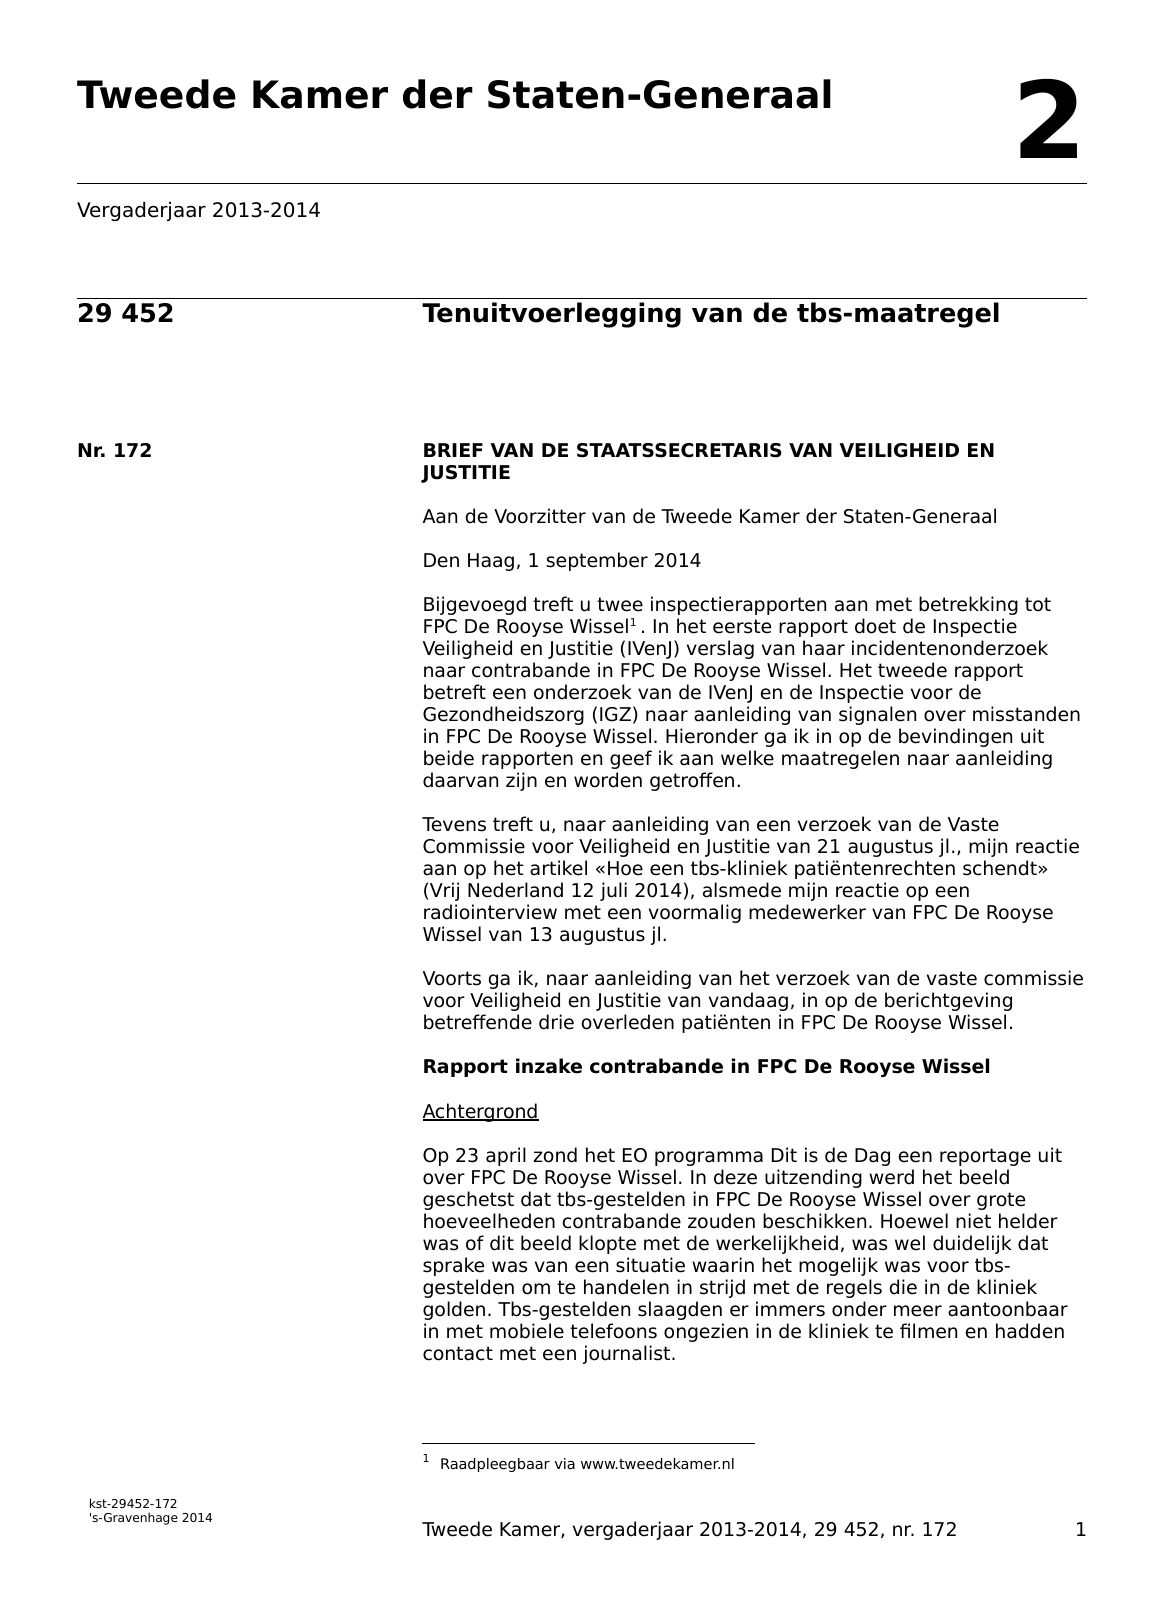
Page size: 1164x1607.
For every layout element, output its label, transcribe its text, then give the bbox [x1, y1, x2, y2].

table_header Tweede Kamer der Staten-Generaal [77, 59, 886, 183]
text Bijgevoegd treft u twee inspectierapporten aan met betrekking tot FPC De Rooyse Wissel. In het eerste rapport doet de Inspectie Veiligheid en Justitie (IVenJ) verslag van haar incidentenonderzoek naar contrabande in FPC De Rooyse Wissel. Het tweede rapport betreft een onderzoek van de IVenJ en de Inspectie voor de Gezondheidszorg (IGZ) naar aanleiding van signalen over misstanden in FPC De Rooyse Wissel. Hieronder ga ik in op de bevindingen uit beide rapporten en geef ik aan welke maatregelen naar aanleiding daarvan zijn en worden getroffen. [422, 594, 1087, 792]
text Raadpleegbaar via www.tweedekamer.nl [422, 1452, 1087, 1474]
subtitle 29 452 Tenuitvoerlegging van de tbs-maatregel [77, 299, 1087, 329]
text Den Haag, 1 september 2014 [422, 550, 1087, 572]
text Aan de Voorzitter van de Tweede Kamer der Staten-Generaal [422, 506, 1087, 528]
text 's-Gravenhage 2014 [88, 1511, 323, 1525]
subtitle Rapport inzake contrabande in FPC De Rooyse Wissel [422, 1056, 1087, 1078]
text Op 23 april zond het EO programma Dit is de Dag een reportage uit over FPC De Rooyse Wissel. In deze uitzending werd het beeld geschetst dat tbs-gestelden in FPC De Rooyse Wissel over grote hoeveelheden contrabande zouden beschikken. Hoewel niet helder was of dit beeld klopte met de werkelijkheid, was wel duidelijk dat sprake was van een situatie waarin het mogelijk was voor tbs-gestelden om te handelen in strijd met de regels die in de kliniek golden. Tbs-gestelden slaagden er immers onder meer aantoonbaar in met mobiele telefoons ongezien in de kliniek te filmen en hadden contact met een journalist. [422, 1145, 1087, 1364]
text kst-29452-172 [88, 1497, 323, 1511]
table_cell Vergaderjaar 2013-2014 [77, 184, 1087, 298]
subtitle Nr. 172 BRIEF VAN DE STAATSSECRETARIS VAN VEILIGHEID EN JUSTITIE [77, 440, 1087, 484]
text Voorts ga ik, naar aanleiding van het verzoek van de vaste commissie voor Veiligheid en Justitie van vandaag, in op de berichtgeving betreffende drie overleden patiënten in FPC De Rooyse Wissel. [422, 968, 1087, 1034]
table_header 2 [886, 59, 1087, 183]
text Tevens treft u, naar aanleiding van een verzoek van de Vaste Commissie voor Veiligheid en Justitie van 21 augustus jl., mijn reactie aan op het artikel «Hoe een tbs-kliniek patiëntenrechten schendt» (Vrij Nederland 12 juli 2014), alsmede mijn reactie op een radiointerview met een voormalig medewerker van FPC De Rooyse Wissel van 13 augustus jl. [422, 814, 1087, 946]
subtitle Achtergrond [422, 1101, 1087, 1122]
